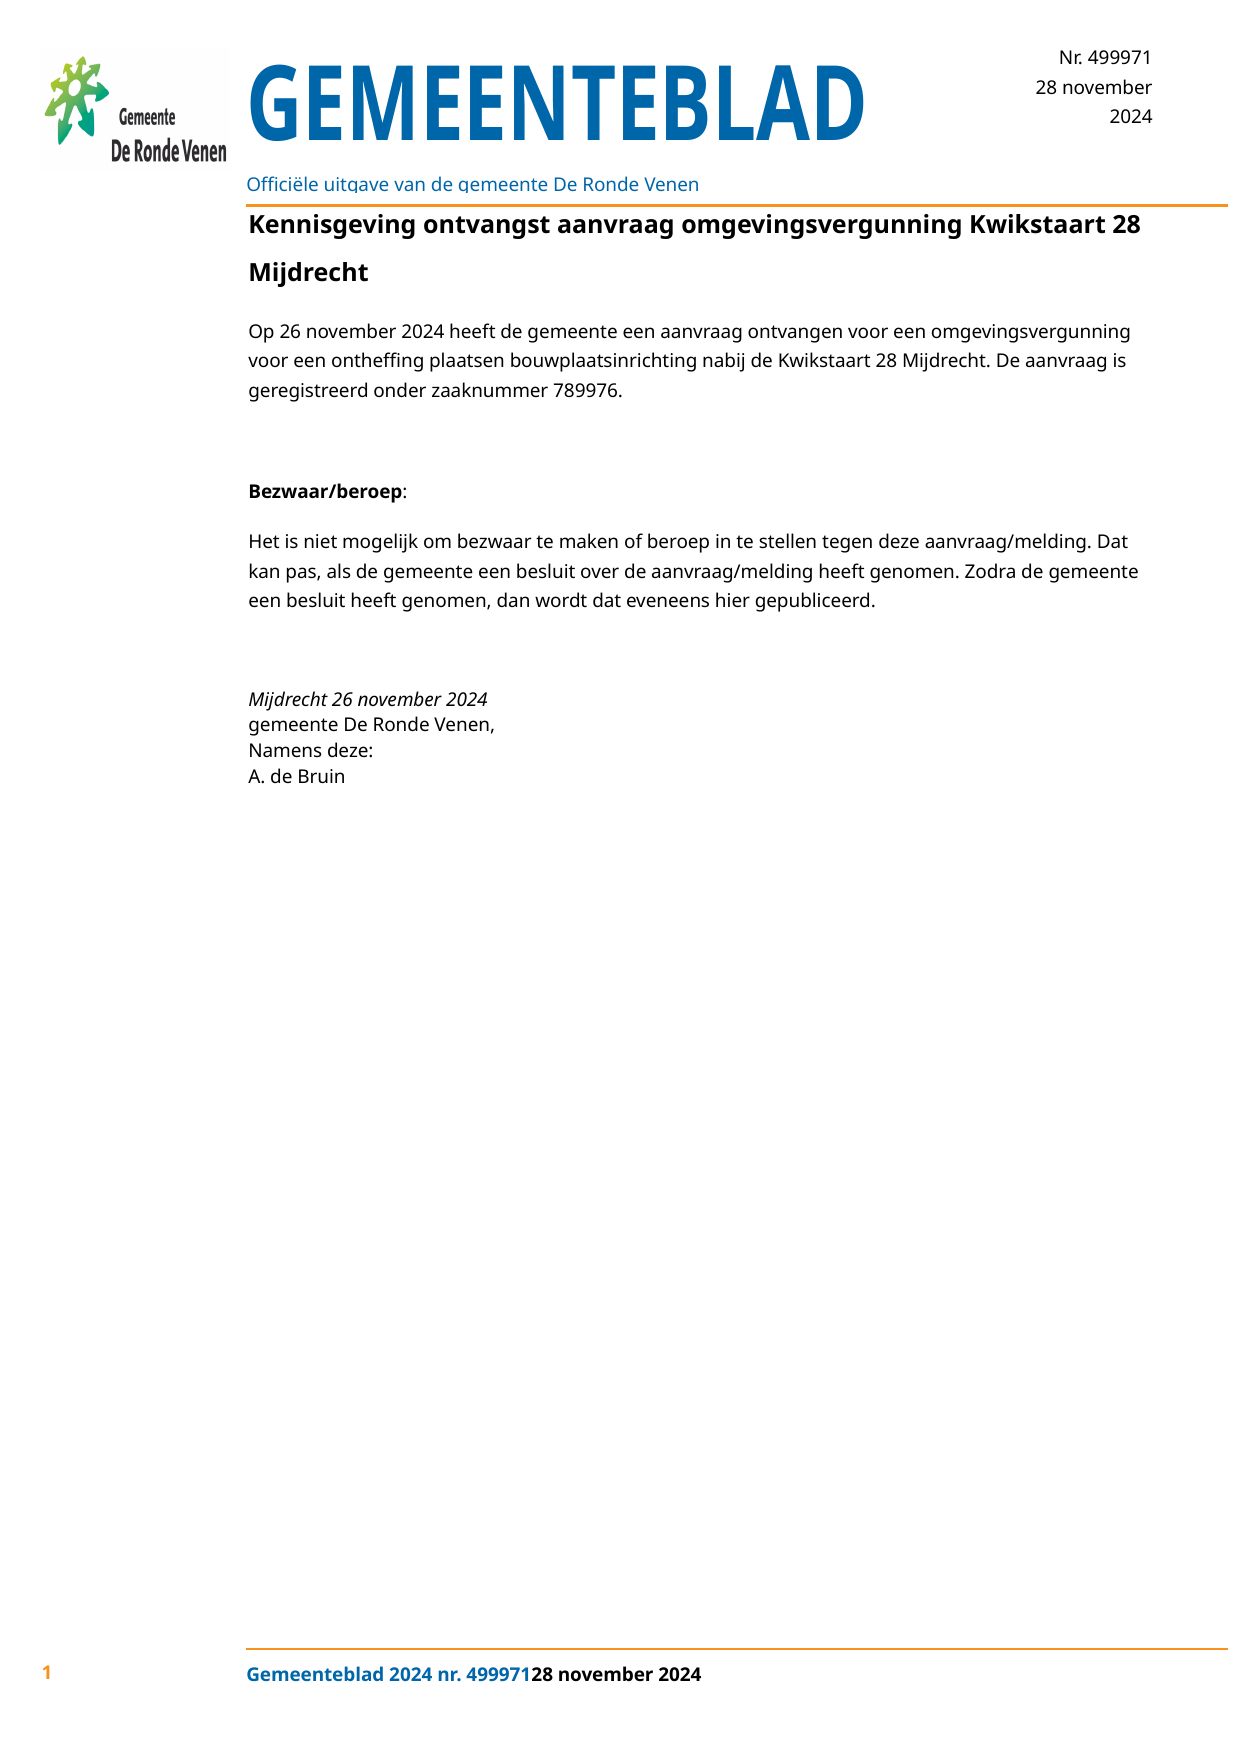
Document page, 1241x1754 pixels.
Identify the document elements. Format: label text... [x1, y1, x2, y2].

text Kennisgeving ontvangst aanvraag omgevingsvergunning Kwikstaart 28 Mijdrecht [248, 207, 1152, 288]
text Namens deze: [248, 737, 1152, 763]
text Mijdrecht 26 november 2024 [248, 686, 1152, 711]
text Het is niet mogelijk om bezwaar te maken of beroep in te stellen tegen deze aanvraag/melding. Dat kan pas, als de gemeente een besluit over de aanvraag/melding heeft genomen. Zodra de gemeente een besluit heeft genomen, dan wordt dat eveneens hier gepubliceerd. [248, 528, 1152, 613]
text gemeente De Ronde Venen, [248, 711, 1152, 737]
text Op 26 november 2024 heeft de gemeente een aanvraag ontvangen voor een omgevingsvergunning voor een ontheffing plaatsen bouwplaatsinrichting nabij de Kwikstaart 28 Mijdrecht. De aanvraag is geregistreerd onder zaaknummer 789976. [248, 318, 1152, 403]
text A. de Bruin [248, 763, 1152, 789]
picture [41, 47, 231, 172]
text Bezwaar/beroep: [248, 478, 1152, 504]
